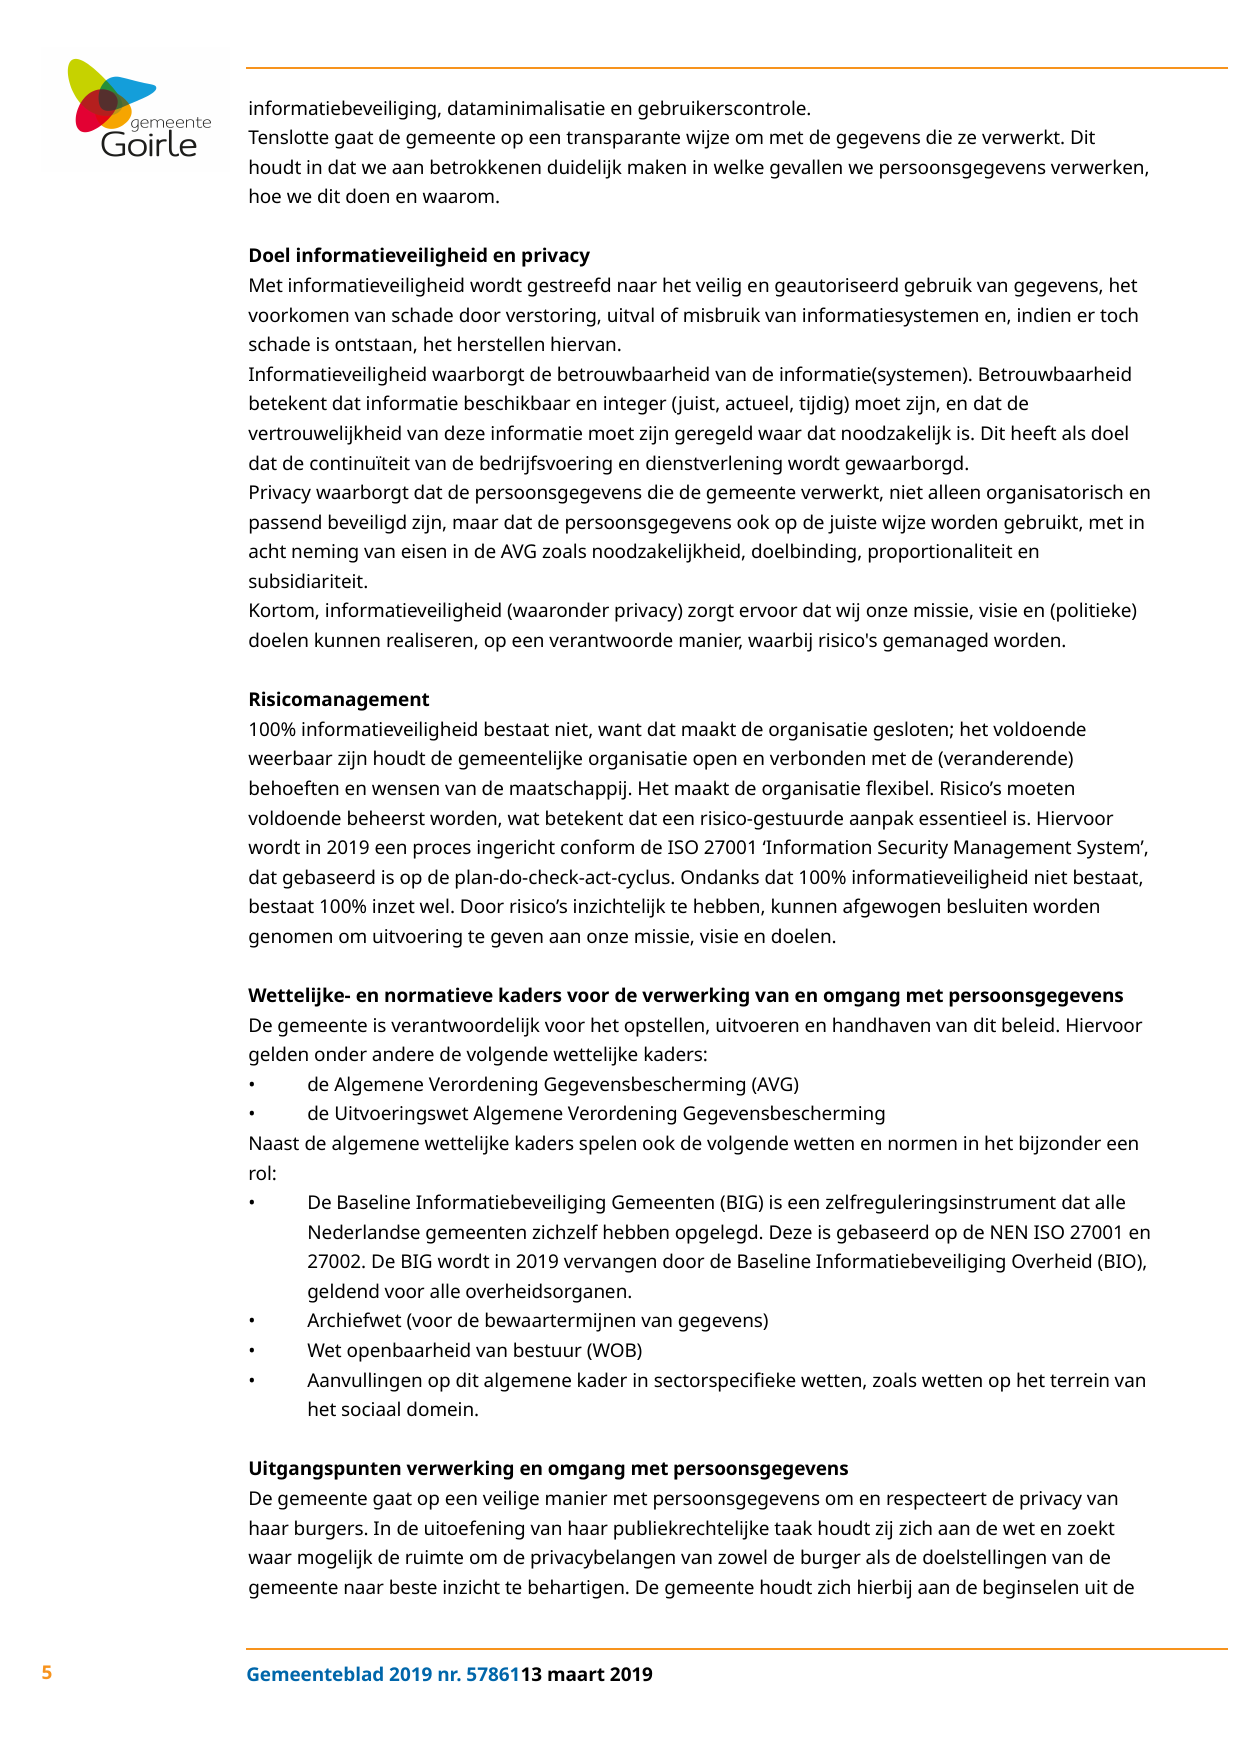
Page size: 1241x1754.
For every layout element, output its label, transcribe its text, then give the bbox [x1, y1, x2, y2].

text Naast de algemene wettelijke kaders spelen ook de volgende wetten en normen in het bijzonder een rol: [248, 1130, 1152, 1186]
list Wet openbaarheid van bestuur (WOB) [248, 1337, 1152, 1363]
text informatiebeveiliging, dataminimalisatie en gebruikerscontrole. [248, 95, 1152, 121]
text Met informatieveiligheid wordt gestreefd naar het veilig en geautoriseerd gebruik van gegevens, het voorkomen van schade door verstoring, uitval of misbruik van informatiesystemen en, indien er toch schade is ontstaan, het herstellen hiervan. [248, 272, 1152, 357]
text Risicomanagement [248, 686, 1152, 712]
text 100% informatieveiligheid bestaat niet, want dat maakt de organisatie gesloten; het voldoende weerbaar zijn houdt de gemeentelijke organisatie open en verbonden met de (veranderende) behoeften en wensen van de maatschappij. Het maakt de organisatie flexibel. Risico’s moeten voldoende beheerst worden, wat betekent dat een risico-gestuurde aanpak essentieel is. Hiervoor wordt in 2019 een proces ingericht conform de ISO 27001 ‘Information Security Management System’, dat gebaseerd is op de plan-do-check-act-cyclus. Ondanks dat 100% informatieveiligheid niet bestaat, bestaat 100% inzet wel. Door risico’s inzichtelijk te hebben, kunnen afgewogen besluiten worden genomen om uitvoering te geven aan onze missie, visie en doelen. [248, 716, 1152, 949]
text Wettelijke- en normatieve kaders voor de verwerking van en omgang met persoonsgegevens [248, 982, 1152, 1008]
text Uitgangspunten verwerking en omgang met persoonsgegevens [248, 1456, 1152, 1481]
text Tenslotte gaat de gemeente op een transparante wijze om met de gegevens die ze verwerkt. Dit houdt in dat we aan betrokkenen duidelijk maken in welke gevallen we persoonsgegevens verwerken, hoe we dit doen en waarom. [248, 124, 1152, 209]
text De gemeente gaat op een veilige manier met persoonsgegevens om en respecteert de privacy van haar burgers. In de uitoefening van haar publiekrechtelijke taak houdt zij zich aan de wet en zoekt waar mogelijk de ruimte om de privacybelangen van zowel de burger als de doelstellingen van de gemeente naar beste inzicht te behartigen. De gemeente houdt zich hierbij aan de beginselen uit de [248, 1485, 1152, 1600]
picture [41, 47, 231, 172]
list de Algemene Verordening Gegevensbescherming (AVG) [248, 1071, 1152, 1097]
list de Uitvoeringswet Algemene Verordening Gegevensbescherming [248, 1101, 1152, 1126]
list De Baseline Informatiebeveiliging Gemeenten (BIG) is een zelfreguleringsinstrument dat alle Nederlandse gemeenten zichzelf hebben opgelegd. Deze is gebaseerd op de NEN ISO 27001 en 27002. De BIG wordt in 2019 vervangen door de Baseline Informatiebeveiliging Overheid (BIO), geldend voor alle overheidsorganen. [248, 1189, 1152, 1304]
list Aanvullingen op dit algemene kader in sectorspecifieke wetten, zoals wetten op het terrein van het sociaal domein. [248, 1367, 1152, 1422]
text De gemeente is verantwoordelijk voor het opstellen, uitvoeren en handhaven van dit beleid. Hiervoor gelden onder andere de volgende wettelijke kaders: [248, 1012, 1152, 1067]
text Kortom, informatieveiligheid (waaronder privacy) zorgt ervoor dat wij onze missie, visie en (politieke) doelen kunnen realiseren, op een verantwoorde manier, waarbij risico's gemanaged worden. [248, 598, 1152, 653]
text Informatieveiligheid waarborgt de betrouwbaarheid van de informatie(systemen). Betrouwbaarheid betekent dat informatie beschikbaar en integer (juist, actueel, tijdig) moet zijn, en dat de vertrouwelijkheid van deze informatie moet zijn geregeld waar dat noodzakelijk is. Dit heeft als doel dat de continuïteit van de bedrijfsvoering en dienstverlening wordt gewaarborgd. [248, 361, 1152, 476]
list Archiefwet (voor de bewaartermijnen van gegevens) [248, 1308, 1152, 1333]
text Doel informatieveiligheid en privacy [248, 243, 1152, 268]
text Privacy waarborgt dat de persoonsgegevens die de gemeente verwerkt, niet alleen organisatorisch en passend beveiligd zijn, maar dat de persoonsgegevens ook op de juiste wijze worden gebruikt, met in acht neming van eisen in de AVG zoals noodzakelijkheid, doelbinding, proportionaliteit en subsidiariteit. [248, 479, 1152, 594]
